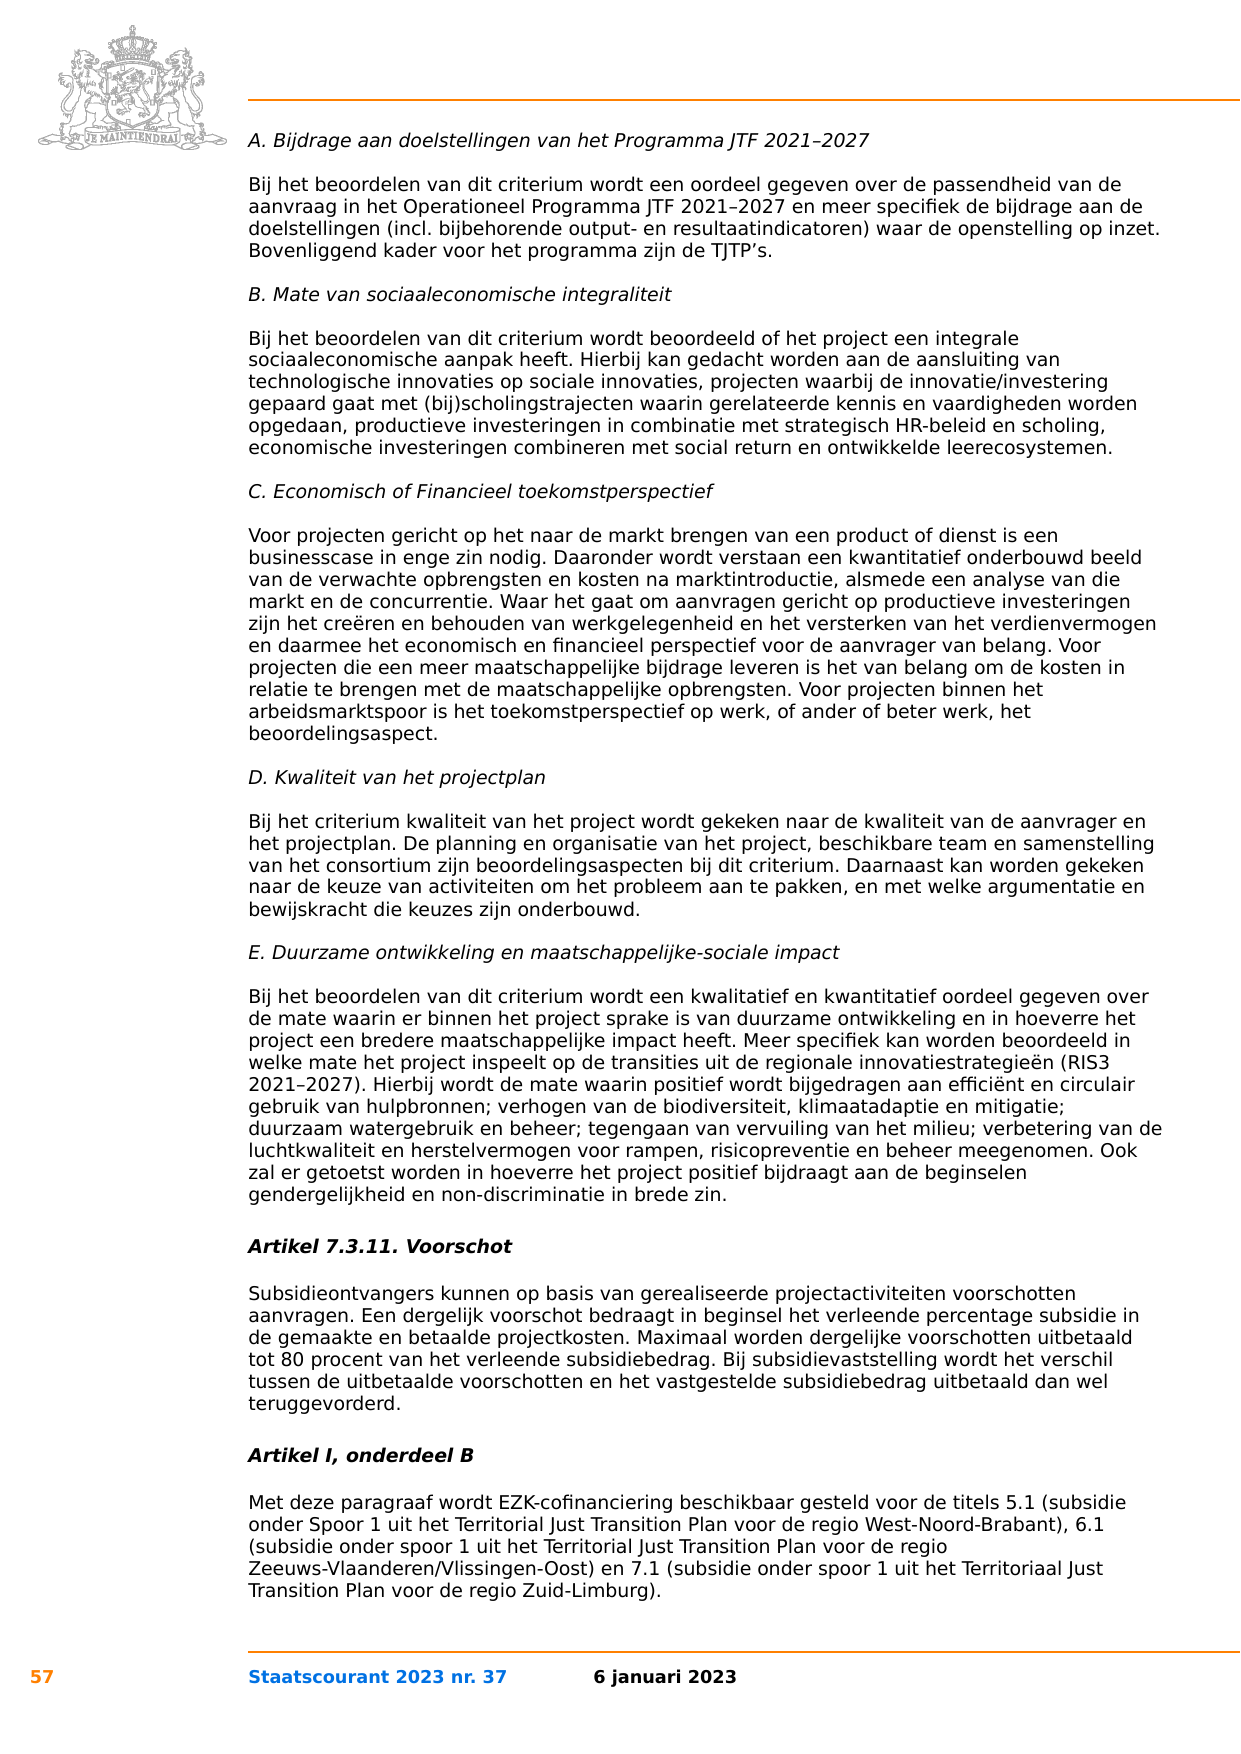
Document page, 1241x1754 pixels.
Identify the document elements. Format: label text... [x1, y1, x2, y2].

text Bij het beoordelen van dit criterium wordt een kwalitatief en kwantitatief oordeel gegeven over de mate waarin er binnen het project sprake is van duurzame ontwikkeling en in hoeverre het project een bredere maatschappelijke impact heeft. Meer specifiek kan worden beoordeeld in welke mate het project inspeelt op de transities uit de regionale innovatiestrategieën (RIS3 2021–2027). Hierbij wordt de mate waarin positief wordt bijgedragen aan efficiënt en circulair gebruik van hulpbronnen; verhogen van de biodiversiteit, klimaatadaptie en mitigatie; duurzaam watergebruik en beheer; tegengaan van vervuiling van het milieu; verbetering van de luchtkwaliteit en herstelvermogen voor rampen, risicopreventie en beheer meegenomen. Ook zal er getoetst worden in hoeverre het project positief bijdraagt aan de beginselen gendergelijkheid en non-discriminatie in brede zin. [248, 986, 1163, 1206]
text Subsidieontvangers kunnen op basis van gerealiseerde projectactiviteiten voorschotten aanvragen. Een dergelijk voorschot bedraagt in beginsel het verleende percentage subsidie in de gemaakte en betaalde projectkosten. Maximaal worden dergelijke voorschotten uitbetaald tot 80 procent van het verleende subsidiebedrag. Bij subsidievaststelling wordt het verschil tussen de uitbetaalde voorschotten en het vastgestelde subsidiebedrag uitbetaald dan wel teruggevorderd. [248, 1283, 1163, 1415]
subtitle E. Duurzame ontwikkeling en maatschappelijke-sociale impact [248, 942, 1163, 964]
subtitle B. Mate van sociaaleconomische integraliteit [248, 283, 1163, 306]
text Bij het criterium kwaliteit van het project wordt gekeken naar de kwaliteit van de aanvrager en het projectplan. De planning en organisatie van het project, beschikbare team en samenstelling van het consortium zijn beoordelingsaspecten bij dit criterium. Daarnaast kan worden gekeken naar de keuze van activiteiten om het probleem aan te pakken, en met welke argumentatie en bewijskracht die keuzes zijn onderbouwd. [248, 811, 1163, 920]
picture [38, 25, 227, 150]
subtitle D. Kwaliteit van het projectplan [248, 767, 1163, 789]
subtitle Artikel I, onderdeel B [248, 1445, 1163, 1467]
text Met deze paragraaf wordt EZK-cofinanciering beschikbaar gesteld voor de titels 5.1 (subsidie onder Spoor 1 uit het Territorial Just Transition Plan voor de regio West-Noord-Brabant), 6.1 (subsidie onder spoor 1 uit het Territorial Just Transition Plan voor de regio Zeeuws-Vlaanderen/Vlissingen-Oost) en 7.1 (subsidie onder spoor 1 uit het Territoriaal Just Transition Plan voor de regio Zuid-Limburg). [248, 1492, 1163, 1602]
subtitle C. Economisch of Financieel toekomstperspectief [248, 481, 1163, 503]
text Voor projecten gericht op het naar de markt brengen van een product of dienst is een businesscase in enge zin nodig. Daaronder wordt verstaan een kwantitatief onderbouwd beeld van de verwachte opbrengsten en kosten na marktintroductie, alsmede een analyse van die markt en de concurrentie. Waar het gaat om aanvragen gericht op productieve investeringen zijn het creëren en behouden van werkgelegenheid en het versterken van het verdienvermogen en daarmee het economisch en financieel perspectief voor de aanvrager van belang. Voor projecten die een meer maatschappelijke bijdrage leveren is het van belang om de kosten in relatie te brengen met de maatschappelijke opbrengsten. Voor projecten binnen het arbeidsmarktspoor is het toekomstperspectief op werk, of ander of beter werk, het beoordelingsaspect. [248, 525, 1163, 745]
text Bij het beoordelen van dit criterium wordt een oordeel gegeven over de passendheid van de aanvraag in het Operationeel Programma JTF 2021–2027 en meer specifiek de bijdrage aan de doelstellingen (incl. bijbehorende output- en resultaatindicatoren) waar de openstelling op inzet. Bovenliggend kader voor het programma zijn de TJTP’s. [248, 174, 1163, 262]
subtitle A. Bijdrage aan doelstellingen van het Programma JTF 2021–2027 [248, 130, 1163, 152]
subtitle Artikel 7.3.11. Voorschot [248, 1236, 1163, 1258]
text Bij het beoordelen van dit criterium wordt beoordeeld of het project een integrale sociaaleconomische aanpak heeft. Hierbij kan gedacht worden aan de aansluiting van technologische innovaties op sociale innovaties, projecten waarbij de innovatie/investering gepaard gaat met (bij)scholingstrajecten waarin gerelateerde kennis en vaardigheden worden opgedaan, productieve investeringen in combinatie met strategisch HR-beleid en scholing, economische investeringen combineren met social return en ontwikkelde leerecosystemen. [248, 327, 1163, 459]
